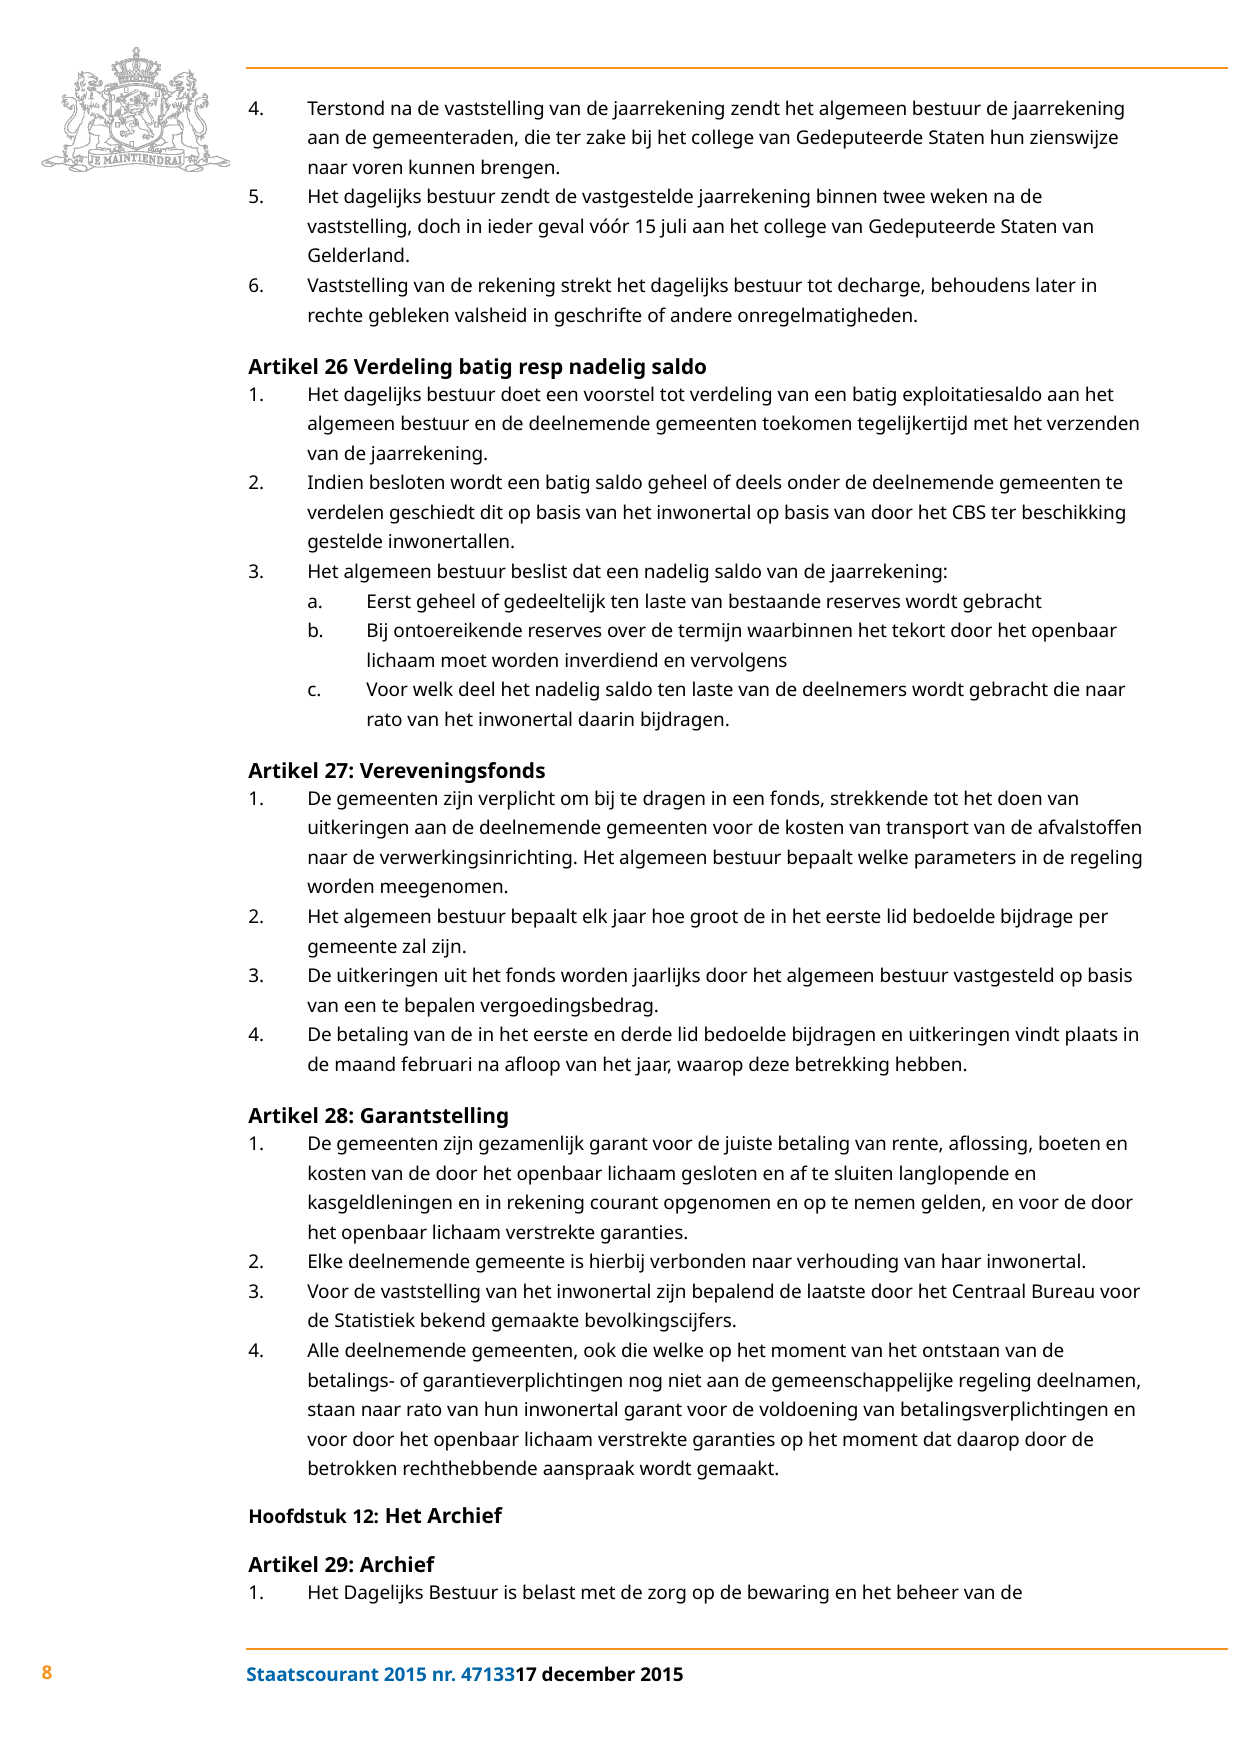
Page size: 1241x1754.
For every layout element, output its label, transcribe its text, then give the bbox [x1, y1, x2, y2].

list Het Dagelijks Bestuur is belast met de zorg op de bewaring en het beheer van de [248, 1579, 1152, 1604]
list Elke deelnemende gemeente is hierbij verbonden naar verhouding van haar inwonertal. [248, 1248, 1152, 1274]
list Terstond na de vaststelling van de jaarrekening zendt het algemeen bestuur de jaarrekening aan de gemeenteraden, die ter zake bij het college van Gedeputeerde Staten hun zienswijze naar voren kunnen brengen. [248, 95, 1152, 180]
list Alle deelnemende gemeenten, ook die welke op het moment van het ontstaan van de betalings- of garantieverplichtingen nog niet aan de gemeenschappelijke regeling deelnamen, staan naar rato van hun inwonertal garant voor de voldoening van betalingsverplichtingen en voor door het openbaar lichaam verstrekte garanties op het moment dat daarop door de betrokken rechthebbende aanspraak wordt gemaakt. [248, 1337, 1152, 1481]
list Voor welk deel het nadelig saldo ten laste van de deelnemers wordt gebracht die naar rato van het inwonertal daarin bijdragen. [307, 677, 1152, 732]
text Artikel 26 Verdeling batig resp nadelig saldo [248, 352, 1152, 381]
list De gemeenten zijn verplicht om bij te dragen in een fonds, strekkende tot het doen van uitkeringen aan de deelnemende gemeenten voor de kosten van transport van de afvalstoffen naar de verwerkingsinrichting. Het algemeen bestuur bepaalt welke parameters in de regeling worden meegenomen. [248, 785, 1152, 899]
list Het dagelijks bestuur zendt de vastgestelde jaarrekening binnen twee weken na de vaststelling, doch in ieder geval vóór 15 juli aan het college van Gedeputeerde Staten van Gelderland. [248, 183, 1152, 268]
list De betaling van de in het eerste en derde lid bedoelde bijdragen en uitkeringen vindt plaats in de maand februari na afloop van het jaar, waarop deze betrekking hebben. [248, 1022, 1152, 1077]
list De uitkeringen uit het fonds worden jaarlijks door het algemeen bestuur vastgesteld op basis van een te bepalen vergoedingsbedrag. [248, 962, 1152, 1018]
list Voor de vaststelling van het inwonertal zijn bepalend de laatste door het Centraal Bureau voor de Statistiek bekend gemaakte bevolkingscijfers. [248, 1278, 1152, 1333]
text Artikel 27: Vereveningsfonds [248, 757, 1152, 785]
text Artikel 28: Garantstelling [248, 1102, 1152, 1130]
list Het dagelijks bestuur doet een voorstel tot verdeling van een batig exploitatiesaldo aan het algemeen bestuur en de deelnemende gemeenten toekomen tegelijkertijd met het verzenden van de jaarrekening. [248, 381, 1152, 466]
text Artikel 29: Archief [248, 1550, 1152, 1579]
list Eerst geheel of gedeeltelijk ten laste van bestaande reserves wordt gebracht [307, 588, 1152, 613]
list De gemeenten zijn gezamenlijk garant voor de juiste betaling van rente, aflossing, boeten en kosten van de door het openbaar lichaam gesloten en af te sluiten langlopende en kasgeldleningen en in rekening courant opgenomen en op te nemen gelden, en voor de door het openbaar lichaam verstrekte garanties. [248, 1130, 1152, 1244]
list Indien besloten wordt een batig saldo geheel of deels onder de deelnemende gemeenten te verdelen geschiedt dit op basis van het inwonertal op basis van door het CBS ter beschikking gestelde inwonertallen. [248, 469, 1152, 554]
picture [41, 47, 231, 172]
list Het algemeen bestuur beslist dat een nadelig saldo van de jaarrekening: [248, 558, 1152, 584]
list Bij ontoereikende reserves over de termijn waarbinnen het tekort door het openbaar lichaam moet worden inverdiend en vervolgens [307, 617, 1152, 673]
list Vaststelling van de rekening strekt het dagelijks bestuur tot decharge, behoudens later in rechte gebleken valsheid in geschrifte of andere onregelmatigheden. [248, 272, 1152, 328]
text Hoofdstuk 12: Het Archief [248, 1501, 1152, 1529]
list Het algemeen bestuur bepaalt elk jaar hoe groot de in het eerste lid bedoelde bijdrage per gemeente zal zijn. [248, 903, 1152, 959]
